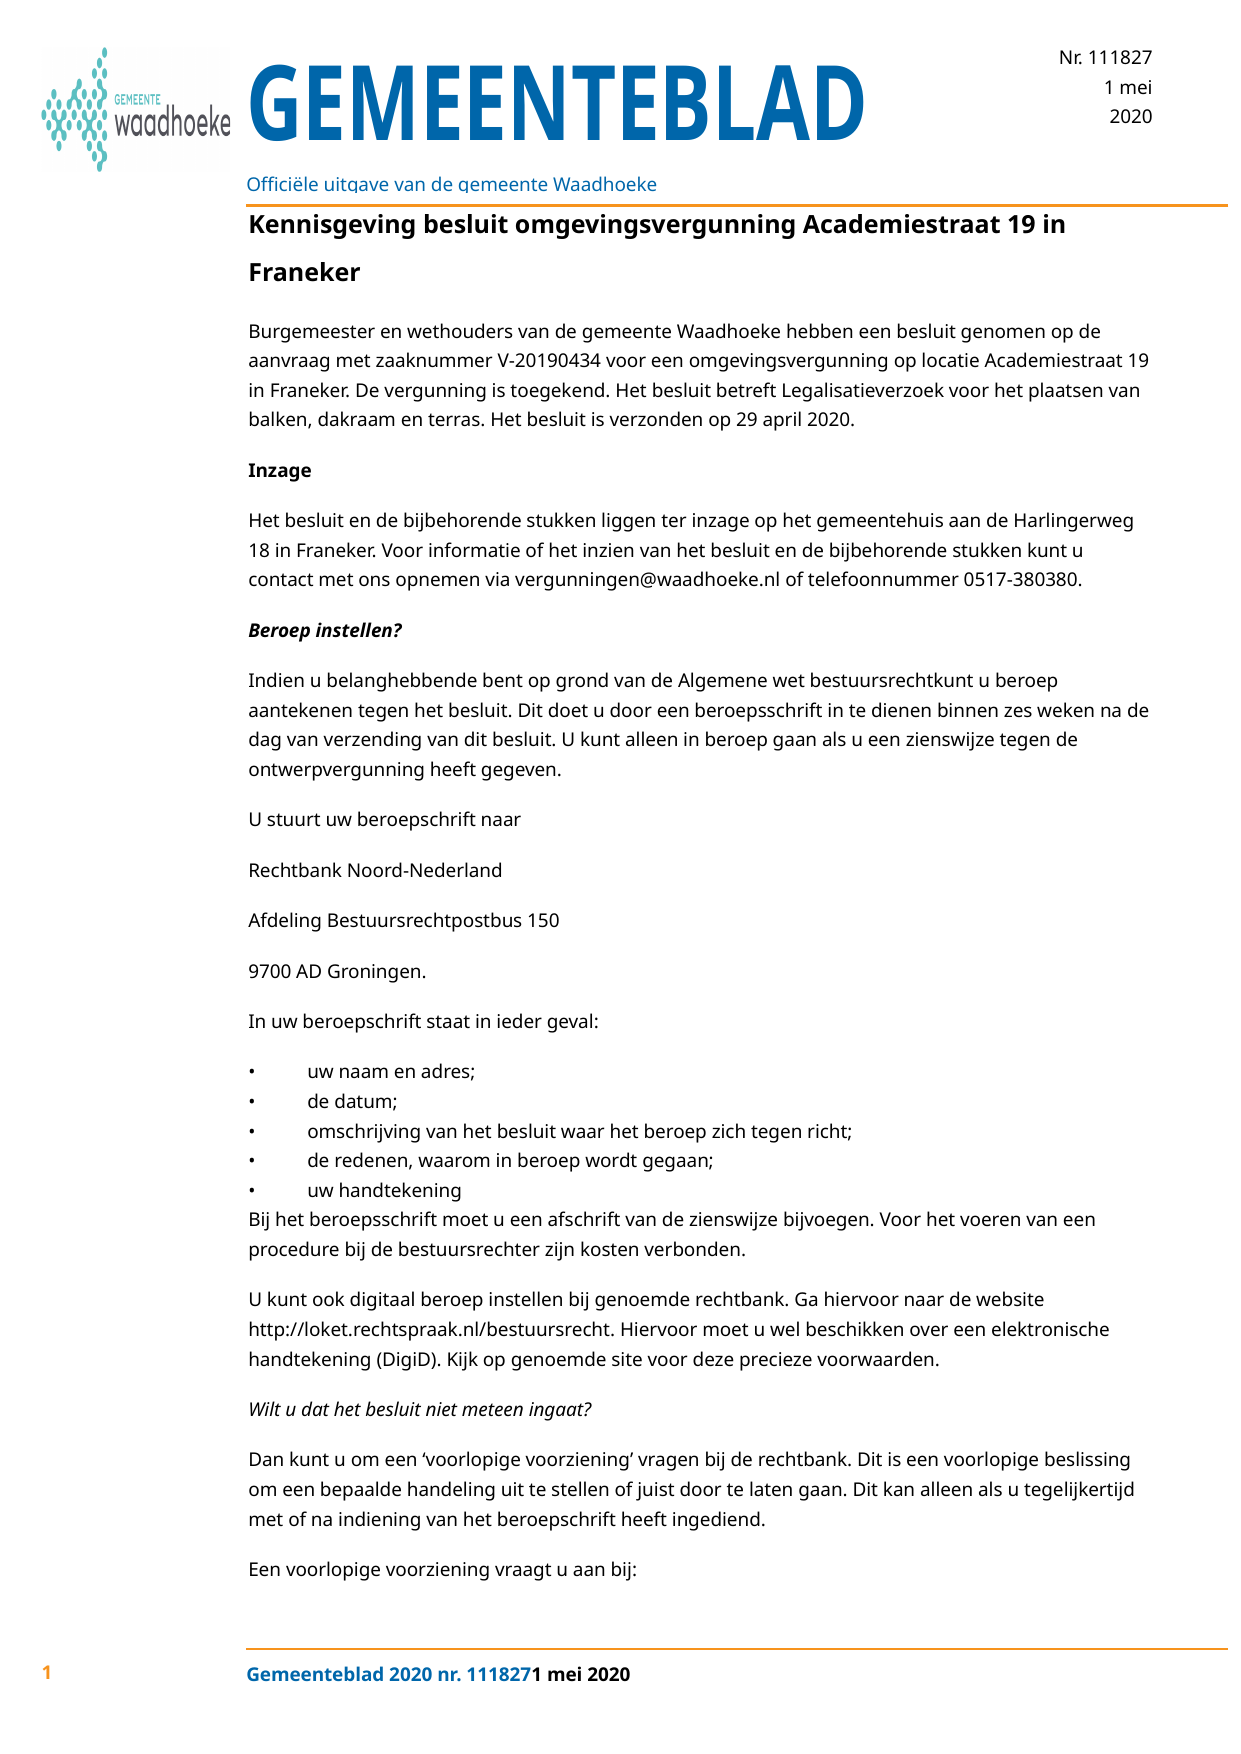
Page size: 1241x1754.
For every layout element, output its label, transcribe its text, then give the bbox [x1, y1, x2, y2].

text 9700 AD Groningen. [248, 958, 1152, 984]
text Afdeling Bestuursrechtpostbus 150 [248, 907, 1152, 933]
text U stuurt uw beroepschrift naar [248, 807, 1152, 832]
text Beroep instellen? [248, 617, 1152, 643]
list de redenen, waarom in beroep wordt gegaan; [248, 1147, 1152, 1173]
text Rechtbank Noord-Nederland [248, 857, 1152, 883]
text Wilt u dat het besluit niet meteen ingaat? [248, 1396, 1152, 1422]
text Het besluit en de bijbehorende stukken liggen ter inzage op het gemeentehuis aan de Harlingerweg 18 in Franeker. Voor informatie of het inzien van het besluit en de bijbehorende stukken kunt u contact met ons opnemen via vergunningen@waadhoeke.nl of telefoonnummer 0517-380380. [248, 507, 1152, 592]
picture [41, 47, 231, 172]
list omschrijving van het besluit waar het beroep zich tegen richt; [248, 1118, 1152, 1144]
text Inzage [248, 457, 1152, 483]
text Kennisgeving besluit omgevingsvergunning Academiestraat 19 in Franeker [248, 207, 1152, 288]
text U kunt ook digitaal beroep instellen bij genoemde rechtbank. Ga hiervoor naar de website http://loket.rechtspraak.nl/bestuursrecht. Hiervoor moet u wel beschikken over een elektronische handtekening (DigiD). Kijk op genoemde site voor deze precieze voorwaarden. [248, 1287, 1152, 1372]
text Indien u belanghebbende bent op grond van de Algemene wet bestuursrechtkunt u beroep aantekenen tegen het besluit. Dit doet u door een beroepsschrift in te dienen binnen zes weken na de dag van verzending van dit besluit. U kunt alleen in beroep gaan als u een zienswijze tegen de ontwerpvergunning heeft gegeven. [248, 667, 1152, 782]
list uw handtekening [248, 1177, 1152, 1203]
list uw naam en adres; [248, 1059, 1152, 1084]
text Een voorlopige voorziening vraagt u aan bij: [248, 1556, 1152, 1582]
text Burgemeester en wethouders van de gemeente Waadhoeke hebben een besluit genomen op de aanvraag met zaaknummer V-20190434 voor een omgevingsvergunning op locatie Academiestraat 19 in Franeker. De vergunning is toegekend. Het besluit betreft Legalisatieverzoek voor het plaatsen van balken, dakraam en terras. Het besluit is verzonden op 29 april 2020. [248, 318, 1152, 432]
text In uw beroepschrift staat in ieder geval: [248, 1008, 1152, 1034]
text Bij het beroepsschrift moet u een afschrift van de zienswijze bijvoegen. Voor het voeren van een procedure bij de bestuursrechter zijn kosten verbonden. [248, 1207, 1152, 1262]
text Dan kunt u om een ‘voorlopige voorziening’ vragen bij de rechtbank. Dit is een voorlopige beslissing om een bepaalde handeling uit te stellen of juist door te laten gaan. Dit kan alleen als u tegelijkertijd met of na indiening van het beroepschrift heeft ingediend. [248, 1447, 1152, 1532]
list de datum; [248, 1088, 1152, 1114]
